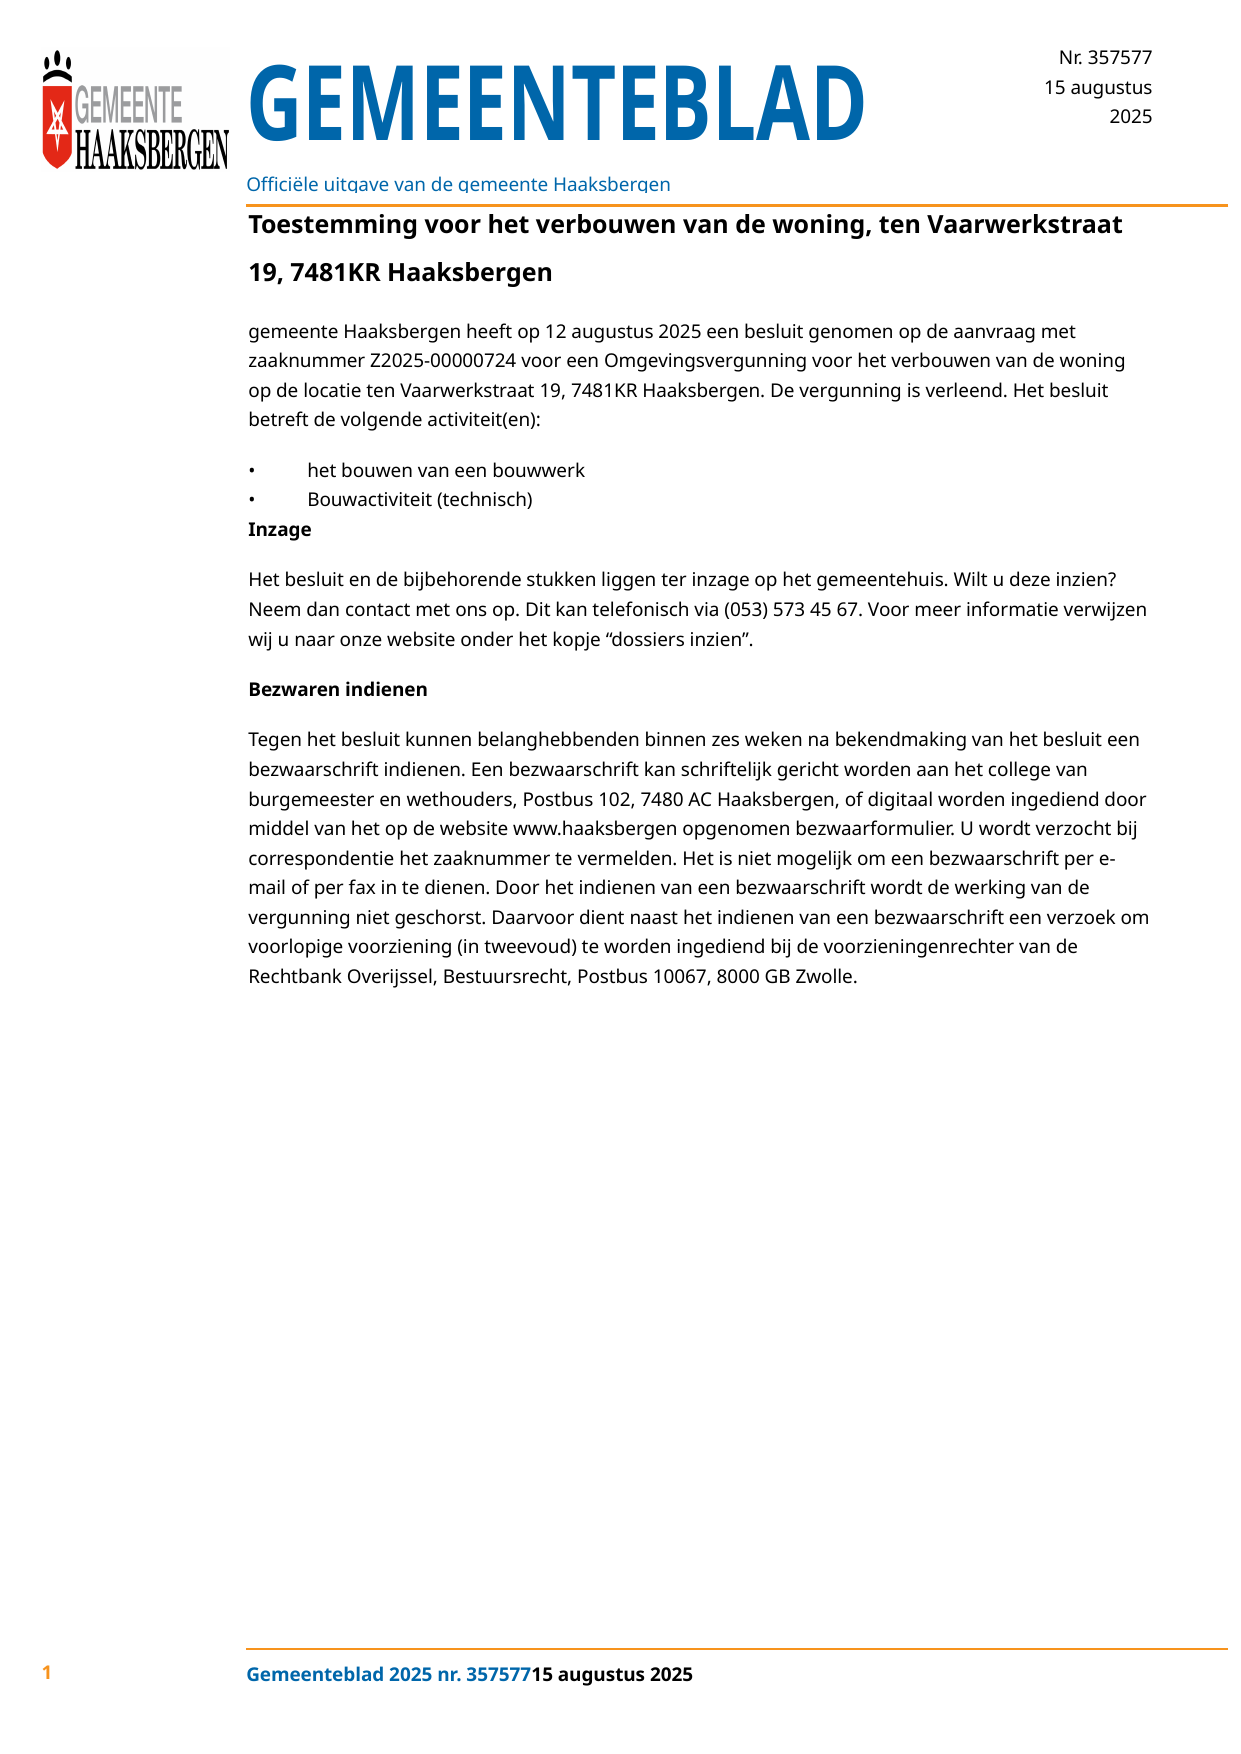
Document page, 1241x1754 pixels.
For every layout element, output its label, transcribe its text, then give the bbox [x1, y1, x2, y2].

list Bouwactiviteit (technisch) [248, 487, 1152, 512]
text Inzage [248, 516, 1152, 542]
text Tegen het besluit kunnen belanghebbenden binnen zes weken na bekendmaking van het besluit een bezwaarschrift indienen. Een bezwaarschrift kan schriftelijk gericht worden aan het college van burgemeester en wethouders, Postbus 102, 7480 AC Haaksbergen, of digitaal worden ingediend door middel van het op de website www.haaksbergen opgenomen bezwaarformulier. U wordt verzocht bij correspondentie het zaaknummer te vermelden. Het is niet mogelijk om een bezwaarschrift per e-mail of per fax in te dienen. Door het indienen van een bezwaarschrift wordt de werking van de vergunning niet geschorst. Daarvoor dient naast het indienen van een bezwaarschrift een verzoek om voorlopige voorziening (in tweevoud) te worden ingediend bij de voorzieningenrechter van de Rechtbank Overijssel, Bestuursrecht, Postbus 10067, 8000 GB Zwolle. [248, 727, 1152, 989]
text Toestemming voor het verbouwen van de woning, ten Vaarwerkstraat 19, 7481KR Haaksbergen [248, 207, 1152, 288]
text Het besluit en de bijbehorende stukken liggen ter inzage op het gemeentehuis. Wilt u deze inzien? Neem dan contact met ons op. Dit kan telefonisch via (053) 573 45 67. Voor meer informatie verwijzen wij u naar onze website onder het kopje “dossiers inzien”. [248, 567, 1152, 652]
picture [41, 47, 231, 172]
text Bezwaren indienen [248, 676, 1152, 702]
text gemeente Haaksbergen heeft op 12 augustus 2025 een besluit genomen op de aanvraag met zaaknummer Z2025-00000724 voor een Omgevingsvergunning voor het verbouwen van de woning op de locatie ten Vaarwerkstraat 19, 7481KR Haaksbergen. De vergunning is verleend. Het besluit betreft de volgende activiteit(en): [248, 318, 1152, 432]
list het bouwen van een bouwwerk [248, 457, 1152, 483]
